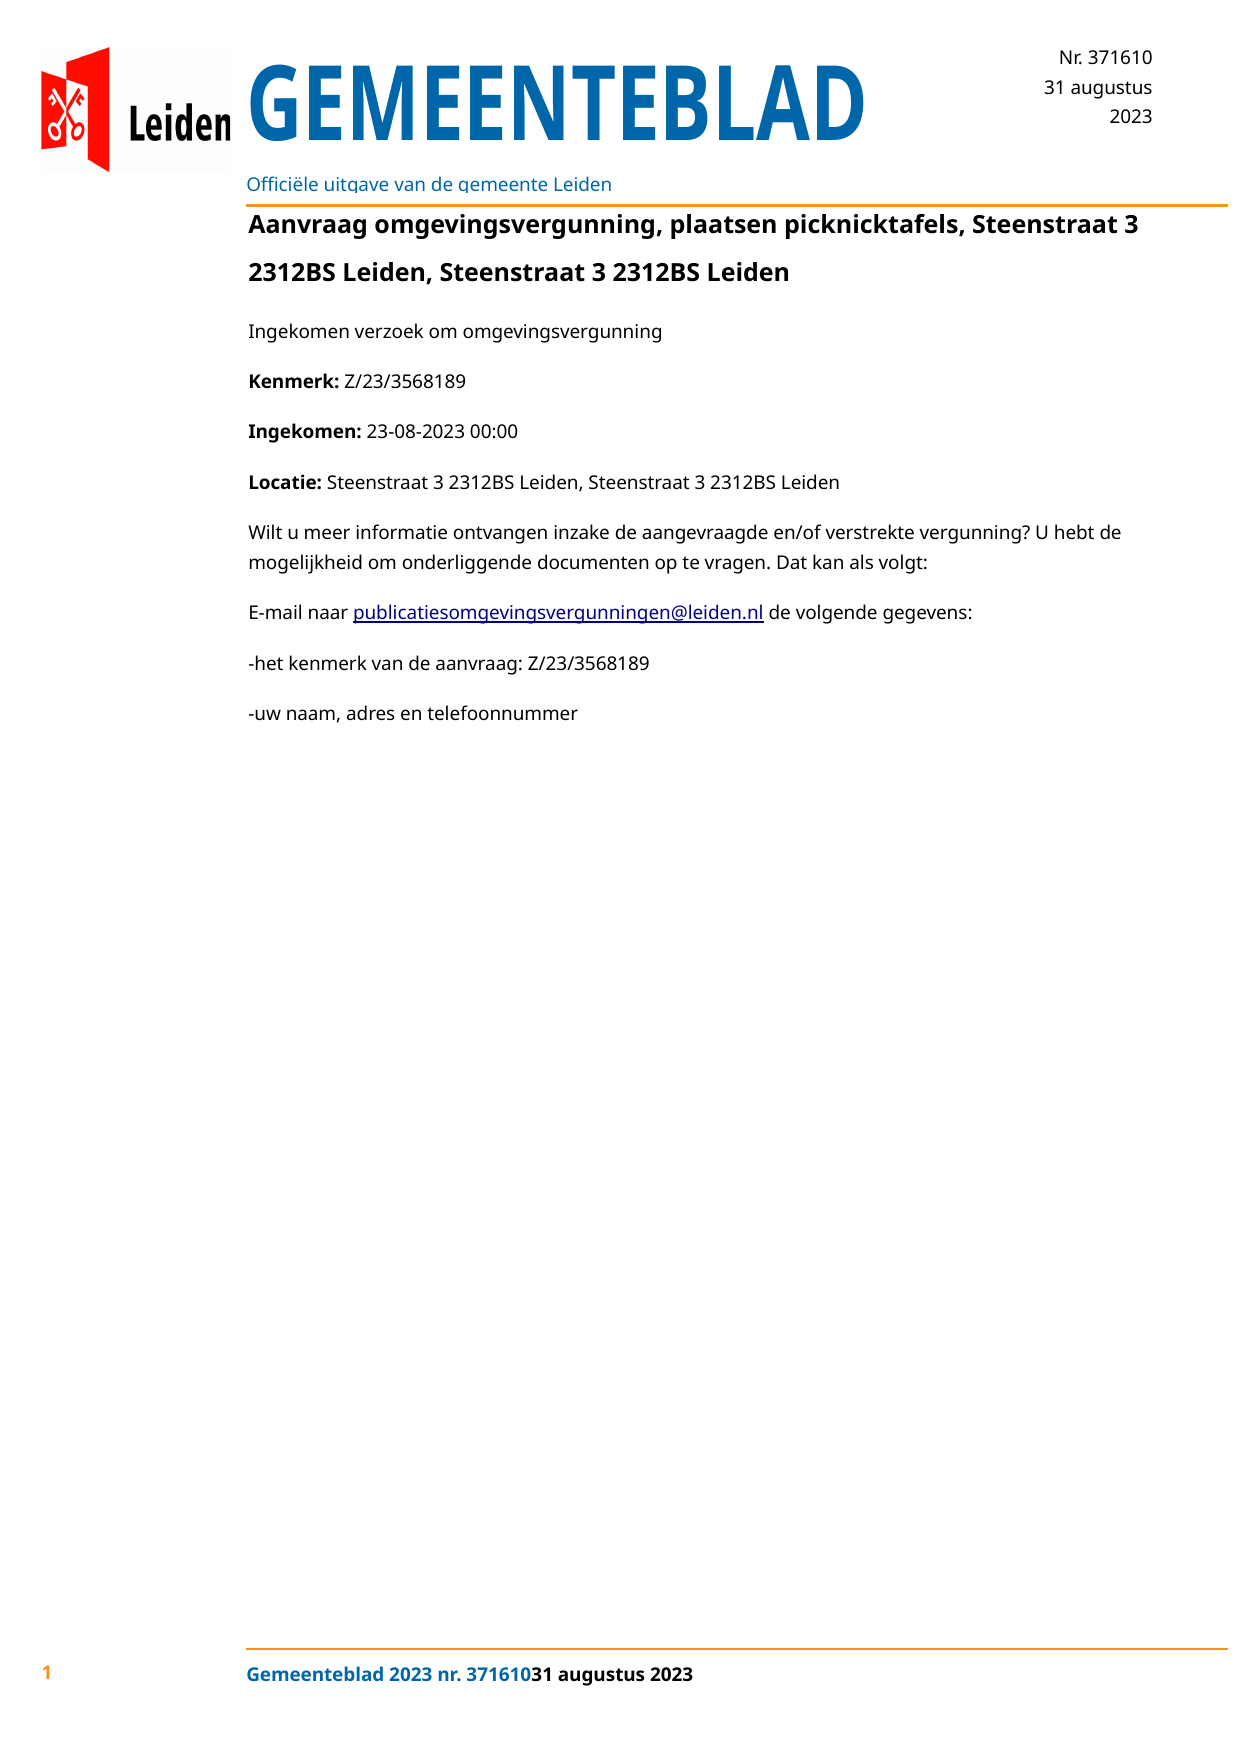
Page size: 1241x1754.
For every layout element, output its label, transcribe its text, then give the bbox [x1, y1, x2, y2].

text Ingekomen: 23-08-2023 00:00 [248, 419, 1152, 444]
text Wilt u meer informatie ontvangen inzake de aangevraagde en/of verstrekte vergunning? U hebt de mogelijkheid om onderliggende documenten op te vragen. Dat kan als volgt: [248, 519, 1152, 575]
text Ingekomen verzoek om omgevingsvergunning [248, 318, 1152, 344]
text E-mail naar publicatiesomgevingsvergunningen@leiden.nl de volgende gegevens: [248, 599, 1152, 625]
text Locatie: Steenstraat 3 2312BS Leiden, Steenstraat 3 2312BS Leiden [248, 469, 1152, 495]
text -uw naam, adres en telefoonnummer [248, 700, 1152, 726]
text Aanvraag omgevingsvergunning, plaatsen picknicktafels, Steenstraat 3 2312BS Leiden, Steenstraat 3 2312BS Leiden [248, 207, 1152, 288]
picture [41, 47, 231, 172]
text Kenmerk: Z/23/3568189 [248, 368, 1152, 394]
text -het kenmerk van de aanvraag: Z/23/3568189 [248, 650, 1152, 676]
